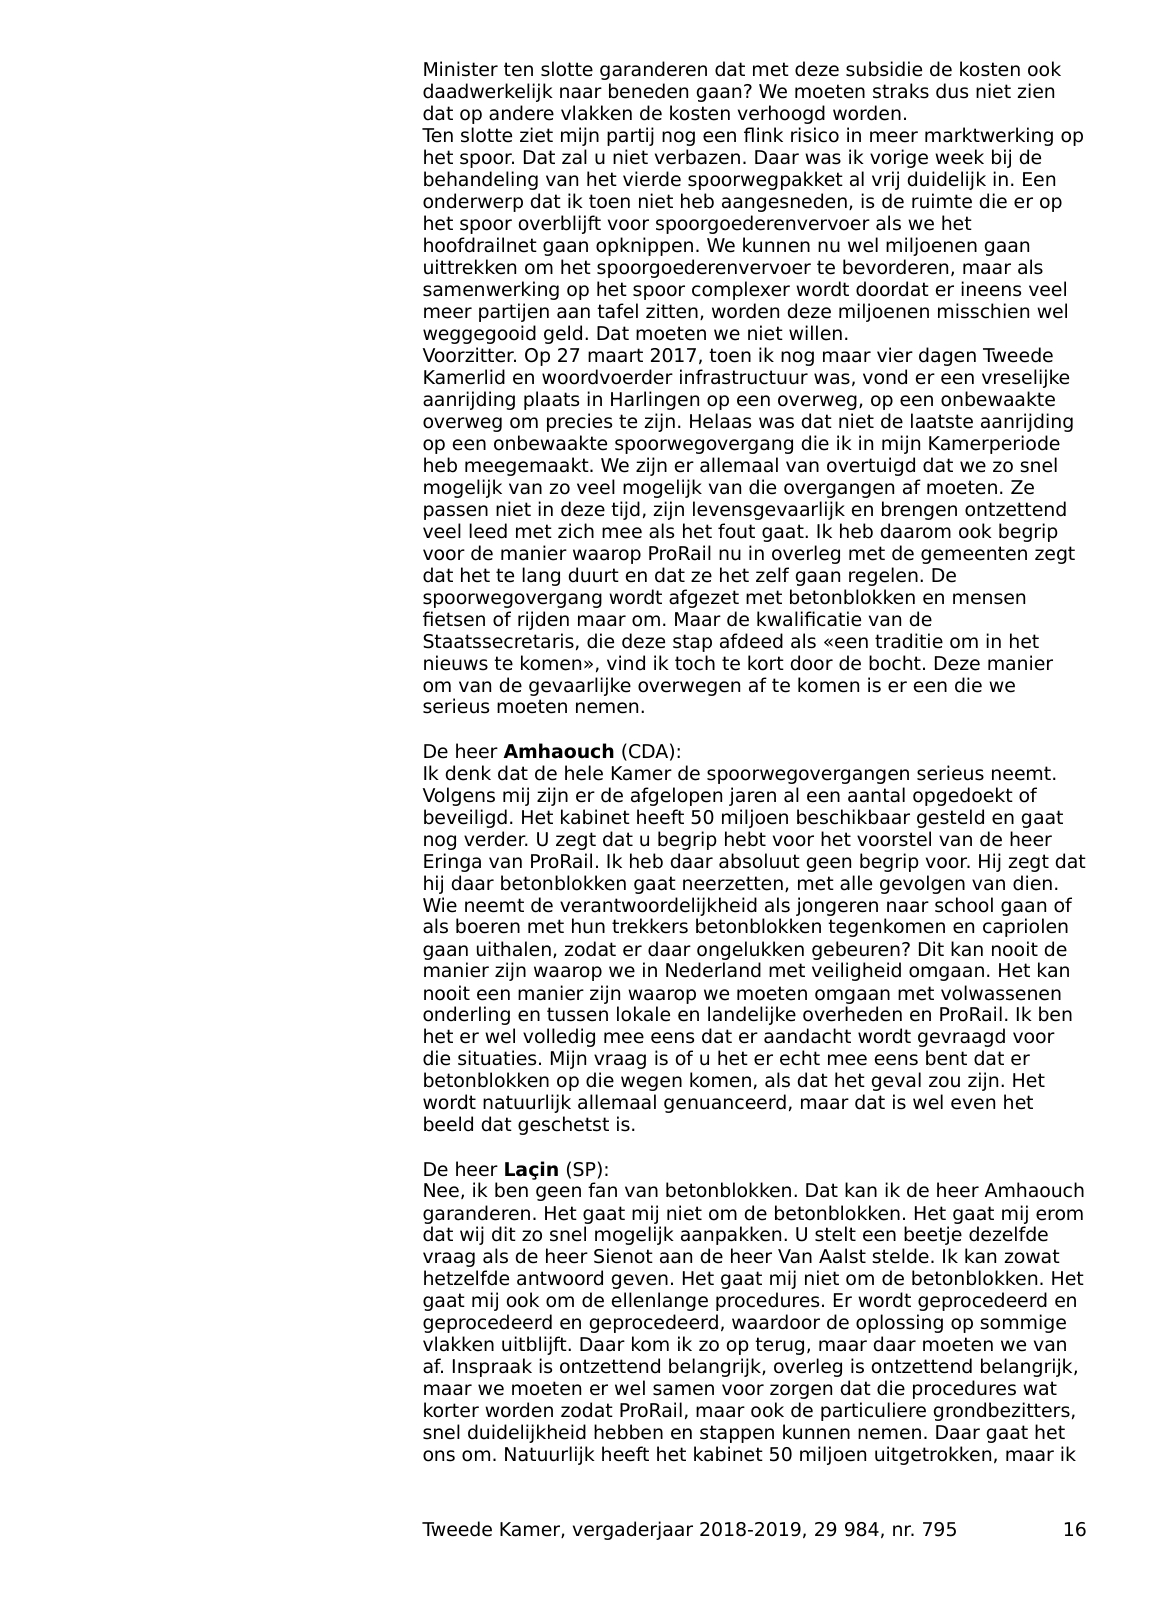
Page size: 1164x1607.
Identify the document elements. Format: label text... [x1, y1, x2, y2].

text Ik denk dat de hele Kamer de spoorwegovergangen serieus neemt. Volgens mij zijn er de afgelopen jaren al een aantal opgedoekt of beveiligd. Het kabinet heeft 50 miljoen beschikbaar gesteld en gaat nog verder. U zegt dat u begrip hebt voor het voorstel van de heer Eringa van ProRail. Ik heb daar absoluut geen begrip voor. Hij zegt dat hij daar betonblokken gaat neerzetten, met alle gevolgen van dien. Wie neemt de verantwoordelijkheid als jongeren naar school gaan of als boeren met hun trekkers betonblokken tegenkomen en capriolen gaan uithalen, zodat er daar ongelukken gebeuren? Dit kan nooit de manier zijn waarop we in Nederland met veiligheid omgaan. Het kan nooit een manier zijn waarop we moeten omgaan met volwassenen onderling en tussen lokale en landelijke overheden en ProRail. Ik ben het er wel volledig mee eens dat er aandacht wordt gevraagd voor die situaties. Mijn vraag is of u het er echt mee eens bent dat er betonblokken op die wegen komen, als dat het geval zou zijn. Het wordt natuurlijk allemaal genuanceerd, maar dat is wel even het beeld dat geschetst is. [422, 763, 1087, 1136]
text Nee, ik ben geen fan van betonblokken. Dat kan ik de heer Amhaouch garanderen. Het gaat mij niet om de betonblokken. Het gaat mij erom dat wij dit zo snel mogelijk aanpakken. U stelt een beetje dezelfde vraag als de heer Sienot aan de heer Van Aalst stelde. Ik kan zowat hetzelfde antwoord geven. Het gaat mij niet om de betonblokken. Het gaat mij ook om de ellenlange procedures. Er wordt geprocedeerd en geprocedeerd en geprocedeerd, waardoor de oplossing op sommige vlakken uitblijft. Daar kom ik zo op terug, maar daar moeten we van af. Inspraak is ontzettend belangrijk, overleg is ontzettend belangrijk, maar we moeten er wel samen voor zorgen dat die procedures wat korter worden zodat ProRail, maar ook de particuliere grondbezitters, snel duidelijkheid hebben en stappen kunnen nemen. Daar gaat het ons om. Natuurlijk heeft het kabinet 50 miljoen uitgetrokken, maar ik [422, 1180, 1087, 1466]
text De heer Laçin (SP): [422, 1158, 1087, 1180]
text Voorzitter. Op 27 maart 2017, toen ik nog maar vier dagen Tweede Kamerlid en woordvoerder infrastructuur was, vond er een vreselijke aanrijding plaats in Harlingen op een overweg, op een onbewaakte overweg om precies te zijn. Helaas was dat niet de laatste aanrijding op een onbewaakte spoorwegovergang die ik in mijn Kamerperiode heb meegemaakt. We zijn er allemaal van overtuigd dat we zo snel mogelijk van zo veel mogelijk van die overgangen af moeten. Ze passen niet in deze tijd, zijn levensgevaarlijk en brengen ontzettend veel leed met zich mee als het fout gaat. Ik heb daarom ook begrip voor de manier waarop ProRail nu in overleg met de gemeenten zegt dat het te lang duurt en dat ze het zelf gaan regelen. De spoorwegovergang wordt afgezet met betonblokken en mensen fietsen of rijden maar om. Maar de kwalificatie van de Staatssecretaris, die deze stap afdeed als «een traditie om in het nieuws te komen», vind ik toch te kort door de bocht. Deze manier om van de gevaarlijke overwegen af te komen is er een die we serieus moeten nemen. [422, 345, 1087, 718]
text Ten slotte ziet mijn partij nog een flink risico in meer marktwerking op het spoor. Dat zal u niet verbazen. Daar was ik vorige week bij de behandeling van het vierde spoorwegpakket al vrij duidelijk in. Een onderwerp dat ik toen niet heb aangesneden, is de ruimte die er op het spoor overblijft voor spoorgoederenvervoer als we het hoofdrailnet gaan opknippen. We kunnen nu wel miljoenen gaan uittrekken om het spoorgoederenvervoer te bevorderen, maar als samenwerking op het spoor complexer wordt doordat er ineens veel meer partijen aan tafel zitten, worden deze miljoenen misschien wel weggegooid geld. Dat moeten we niet willen. [422, 125, 1087, 345]
text Minister ten slotte garanderen dat met deze subsidie de kosten ook daadwerkelijk naar beneden gaan? We moeten straks dus niet zien dat op andere vlakken de kosten verhoogd worden. [422, 59, 1087, 125]
text De heer Amhaouch (CDA): [422, 741, 1087, 763]
